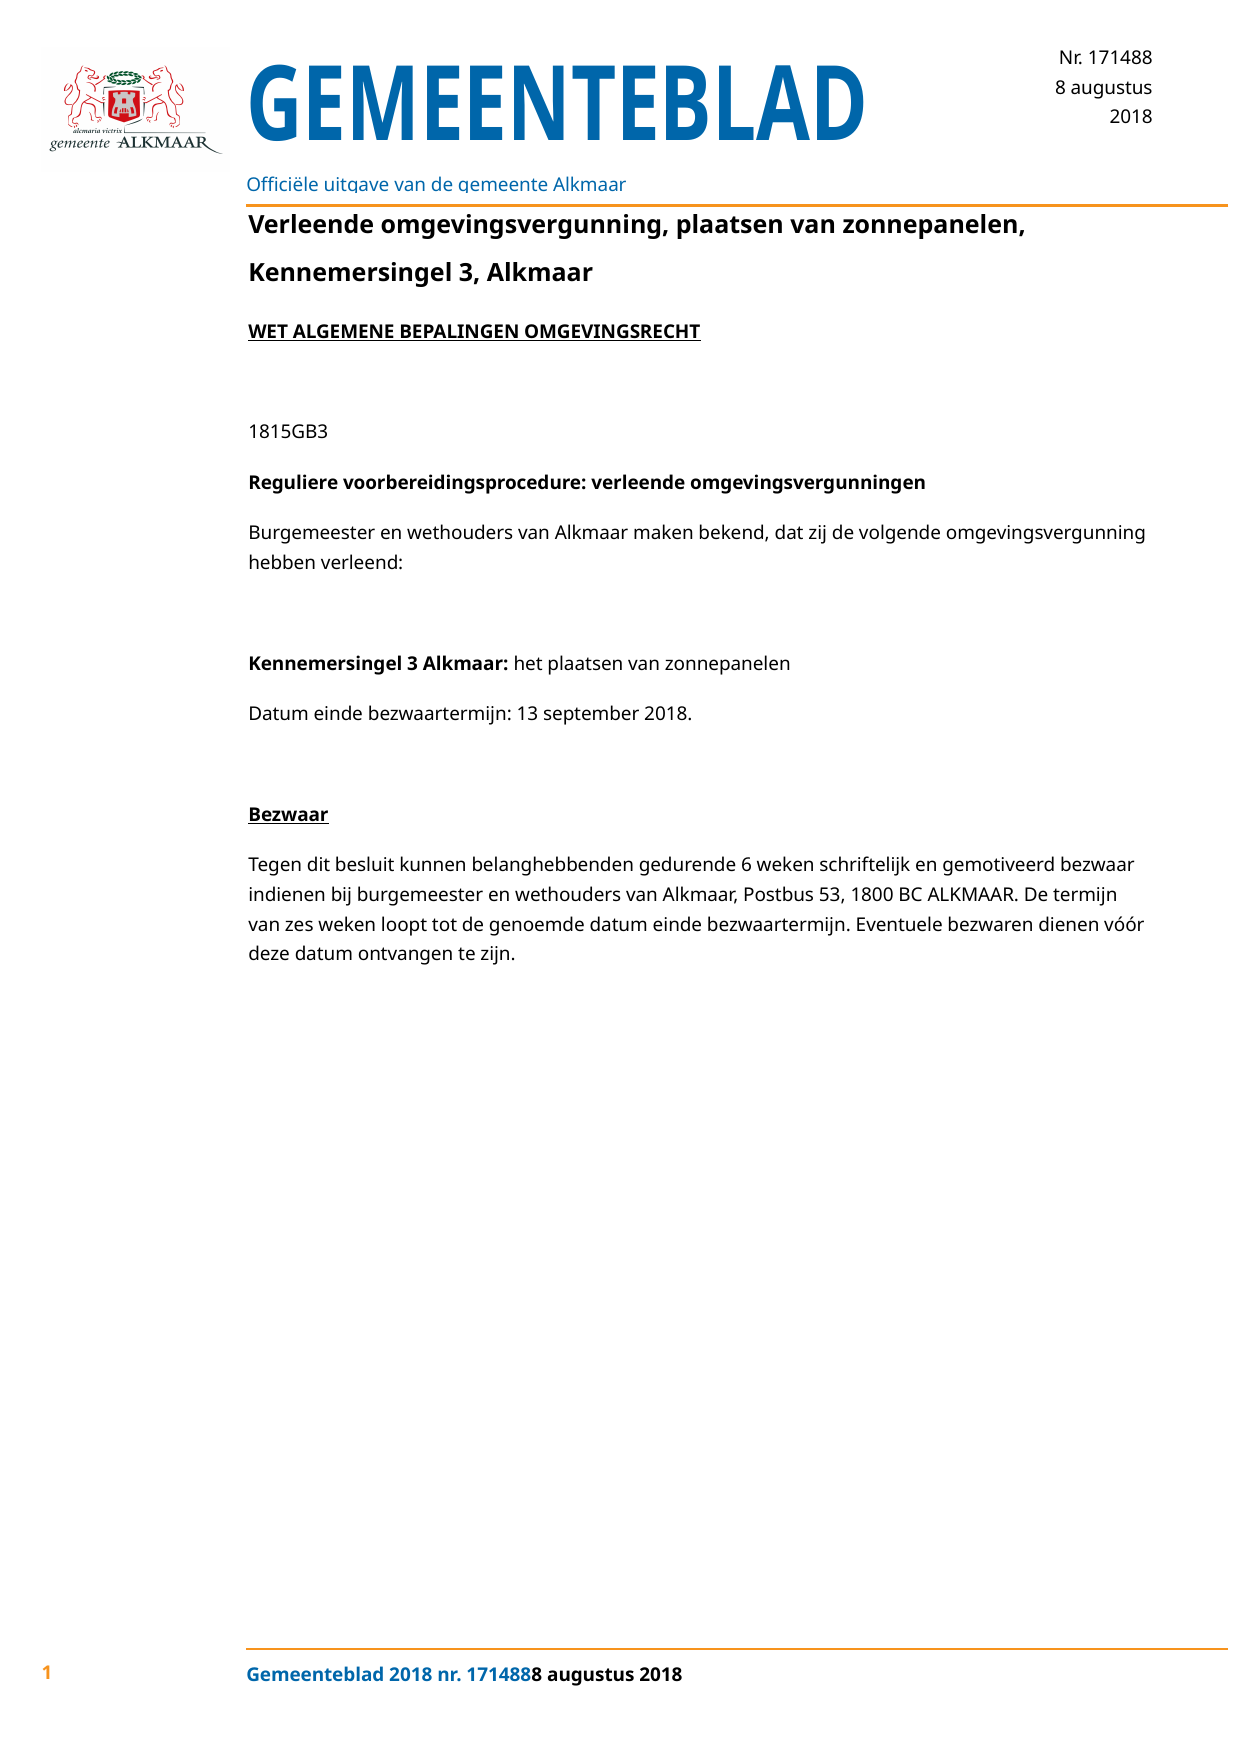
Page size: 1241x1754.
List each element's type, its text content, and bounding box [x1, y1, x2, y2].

text Verleende omgevingsvergunning, plaatsen van zonnepanelen, Kennemersingel 3, Alkmaar [248, 207, 1152, 288]
text Burgemeester en wethouders van Alkmaar maken bekend, dat zij de volgende omgevingsvergunning hebben verleend: [248, 519, 1152, 575]
text Bezwaar [248, 801, 1152, 827]
text Datum einde bezwaartermijn: 13 september 2018. [248, 700, 1152, 726]
picture [41, 47, 231, 172]
text WET ALGEMENE BEPALINGEN OMGEVINGSRECHT [248, 318, 1152, 344]
text Kennemersingel 3 Alkmaar: het plaatsen van zonnepanelen [248, 650, 1152, 676]
text Reguliere voorbereidingsprocedure: verleende omgevingsvergunningen [248, 469, 1152, 495]
text 1815GB3 [248, 419, 1152, 444]
text Tegen dit besluit kunnen belanghebbenden gedurende 6 weken schriftelijk en gemotiveerd bezwaar indienen bij burgemeester en wethouders van Alkmaar, Postbus 53, 1800 BC ALKMAAR. De termijn van zes weken loopt tot de genoemde datum einde bezwaartermijn. Eventuele bezwaren dienen vóór deze datum ontvangen te zijn. [248, 852, 1152, 966]
